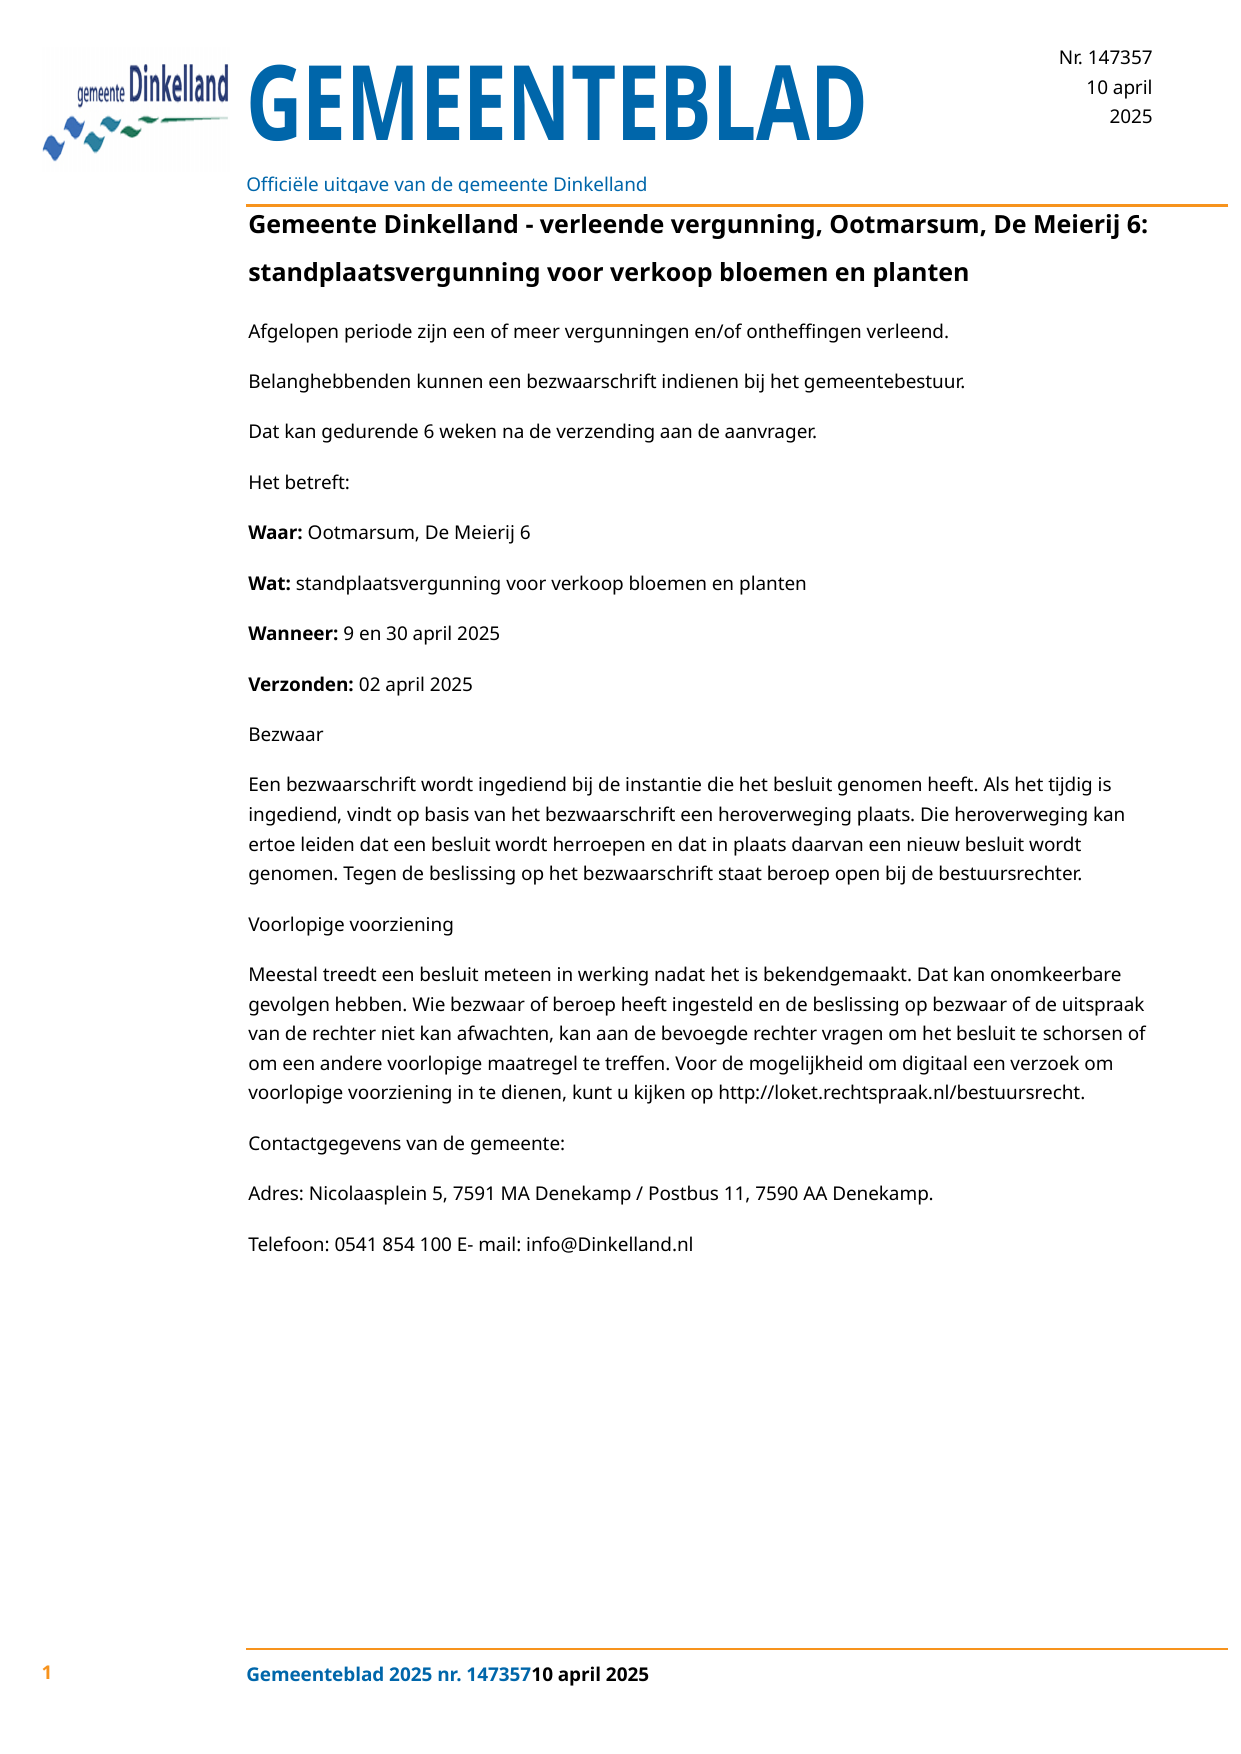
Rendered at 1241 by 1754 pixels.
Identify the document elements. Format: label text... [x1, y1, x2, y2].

text Het betreft: [248, 469, 1152, 495]
picture [41, 47, 231, 172]
text Wanneer: 9 en 30 april 2025 [248, 620, 1152, 646]
text Adres: Nicolaasplein 5, 7591 MA Denekamp / Postbus 11, 7590 AA Denekamp. [248, 1180, 1152, 1206]
text Een bezwaarschrift wordt ingediend bij de instantie die het besluit genomen heeft. Als het tijdig is ingediend, vindt op basis van het bezwaarschrift een heroverweging plaats. Die heroverweging kan ertoe leiden dat een besluit wordt herroepen en dat in plaats daarvan een nieuw besluit wordt genomen. Tegen de beslissing op het bezwaarschrift staat beroep open bij de bestuursrechter. [248, 772, 1152, 886]
text Dat kan gedurende 6 weken na de verzending aan de aanvrager. [248, 419, 1152, 444]
text Contactgegevens van de gemeente: [248, 1130, 1152, 1156]
text Telefoon: 0541 854 100 E- mail: info@Dinkelland.nl [248, 1231, 1152, 1257]
text Waar: Ootmarsum, De Meierij 6 [248, 519, 1152, 545]
text Belanghebbenden kunnen een bezwaarschrift indienen bij het gemeentebestuur. [248, 368, 1152, 394]
text Bezwaar [248, 721, 1152, 747]
text Afgelopen periode zijn een of meer vergunningen en/of ontheffingen verleend. [248, 318, 1152, 344]
text Verzonden: 02 april 2025 [248, 671, 1152, 697]
text Meestal treedt een besluit meteen in werking nadat het is bekendgemaakt. Dat kan onomkeerbare gevolgen hebben. Wie bezwaar of beroep heeft ingesteld en de beslissing op bezwaar of de uitspraak van de rechter niet kan afwachten, kan aan de bevoegde rechter vragen om het besluit te schorsen of om een andere voorlopige maatregel te treffen. Voor de mogelijkheid om digitaal een verzoek om voorlopige voorziening in te dienen, kunt u kijken op http://loket.rechtspraak.nl/bestuursrecht. [248, 961, 1152, 1105]
text Voorlopige voorziening [248, 911, 1152, 937]
text Gemeente Dinkelland - verleende vergunning, Ootmarsum, De Meierij 6: standplaatsvergunning voor verkoop bloemen en planten [248, 207, 1152, 288]
text Wat: standplaatsvergunning voor verkoop bloemen en planten [248, 570, 1152, 596]
